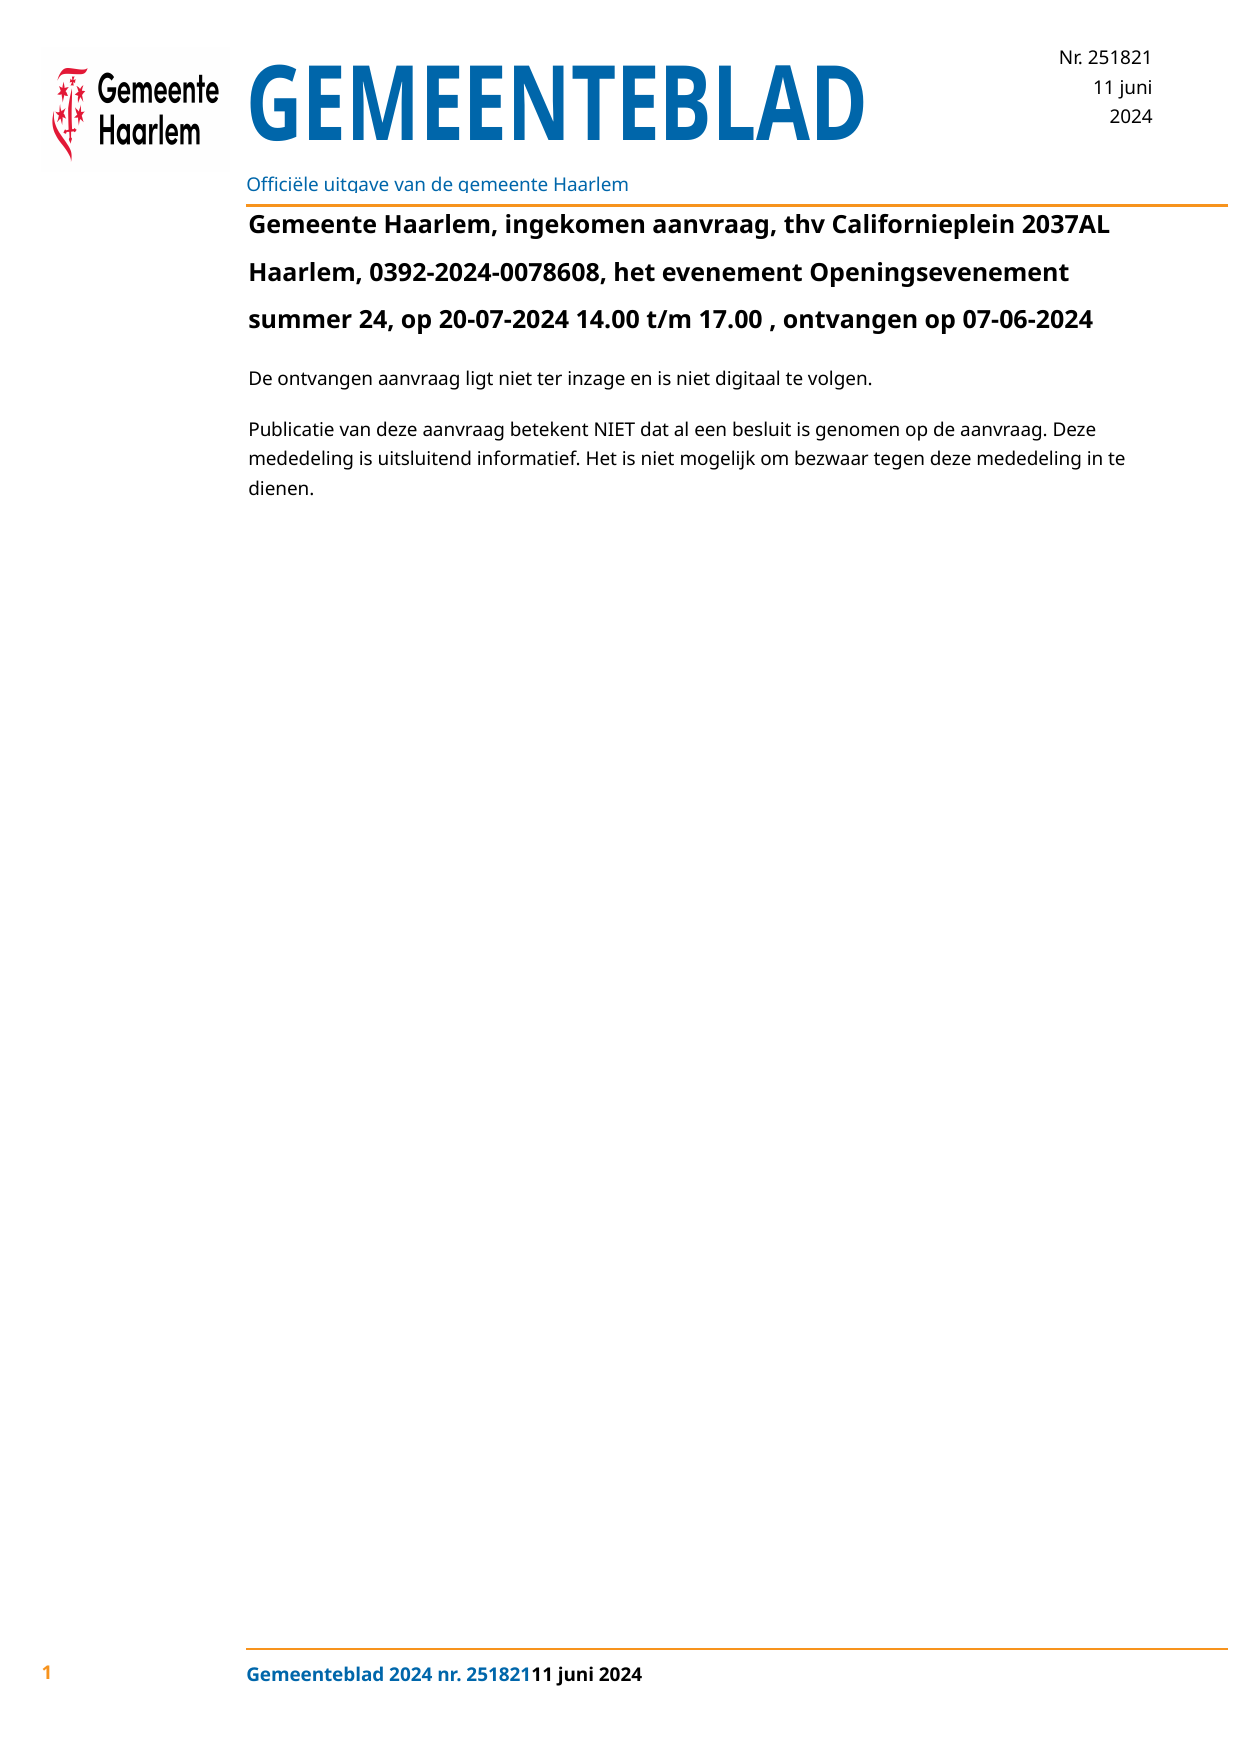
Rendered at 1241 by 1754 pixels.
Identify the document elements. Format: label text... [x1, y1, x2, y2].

picture [41, 47, 231, 172]
text De ontvangen aanvraag ligt niet ter inzage en is niet digitaal te volgen. [248, 366, 1152, 391]
text Publicatie van deze aanvraag betekent NIET dat al een besluit is genomen op de aanvraag. Deze mededeling is uitsluitend informatief. Het is niet mogelijk om bezwaar tegen deze mededeling in te dienen. [248, 416, 1152, 501]
text Gemeente Haarlem, ingekomen aanvraag, thv Californieplein 2037AL Haarlem, 0392-2024-0078608, het evenement Openingsevenement summer 24, op 20-07-2024 14.00 t/m 17.00 , ontvangen op 07-06-2024 [248, 207, 1152, 336]
